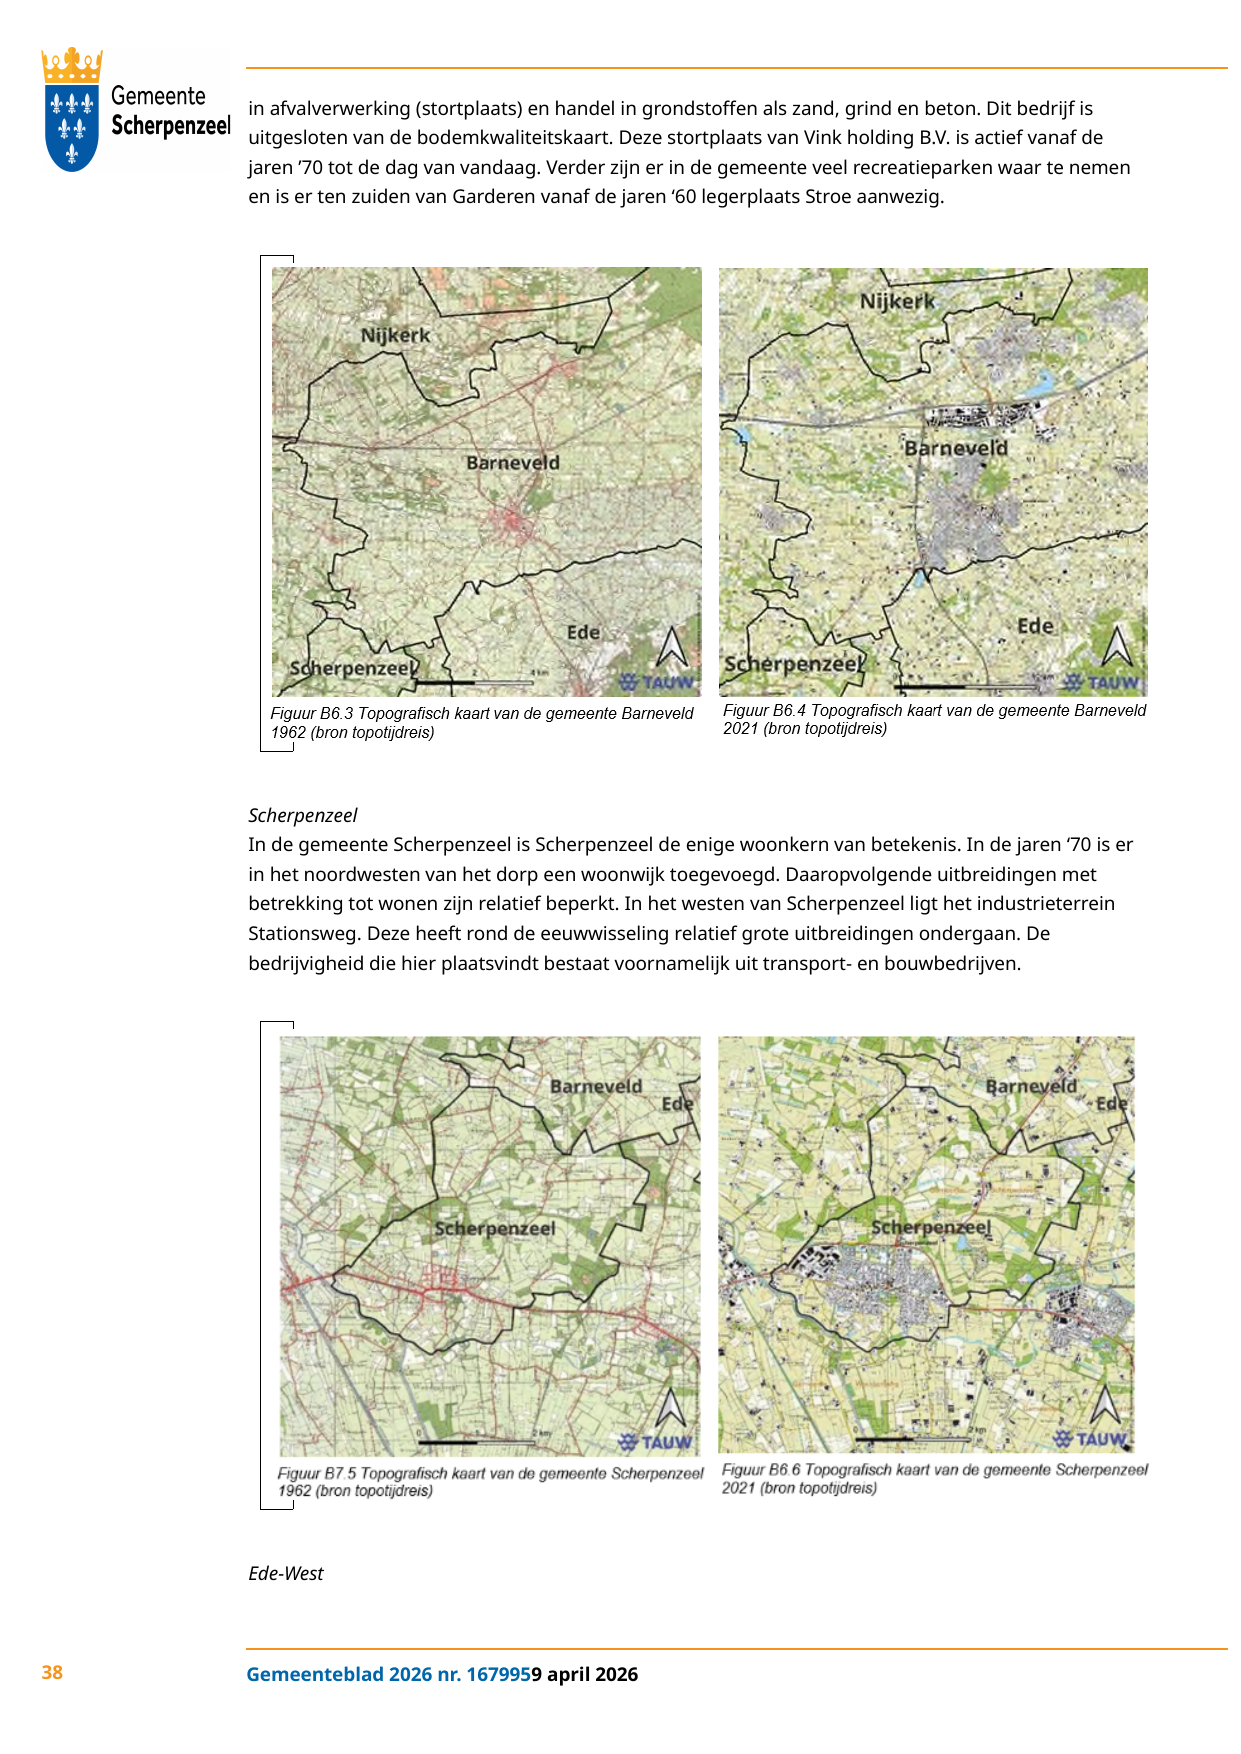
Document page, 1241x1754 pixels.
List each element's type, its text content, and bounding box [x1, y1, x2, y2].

text Scherpenzeel [248, 802, 1152, 827]
picture [268, 1029, 1155, 1500]
picture [268, 263, 1155, 742]
picture [41, 47, 231, 172]
text Ede-West [248, 1560, 1152, 1585]
text in afvalverwerking (stortplaats) en handel in grondstoffen als zand, grind en beton. Dit bedrijf is uitgesloten van de bodemkwaliteitskaart. Deze stortplaats van Vink holding B.V. is actief vanaf de jaren ’70 tot de dag van vandaag. Verder zijn er in de gemeente veel recreatieparken waar te nemen en is er ten zuiden van Garderen vanaf de jaren ‘60 legerplaats Stroe aanwezig. [248, 95, 1152, 209]
text In de gemeente Scherpenzeel is Scherpenzeel de enige woonkern van betekenis. In de jaren ‘70 is er in het noordwesten van het dorp een woonwijk toegevoegd. Daaropvolgende uitbreidingen met betrekking tot wonen zijn relatief beperkt. In het westen van Scherpenzeel ligt het industrieterrein Stationsweg. Deze heeft rond de eeuwwisseling relatief grote uitbreidingen ondergaan. De bedrijvigheid die hier plaatsvindt bestaat voornamelijk uit transport- en bouwbedrijven. [248, 831, 1152, 975]
